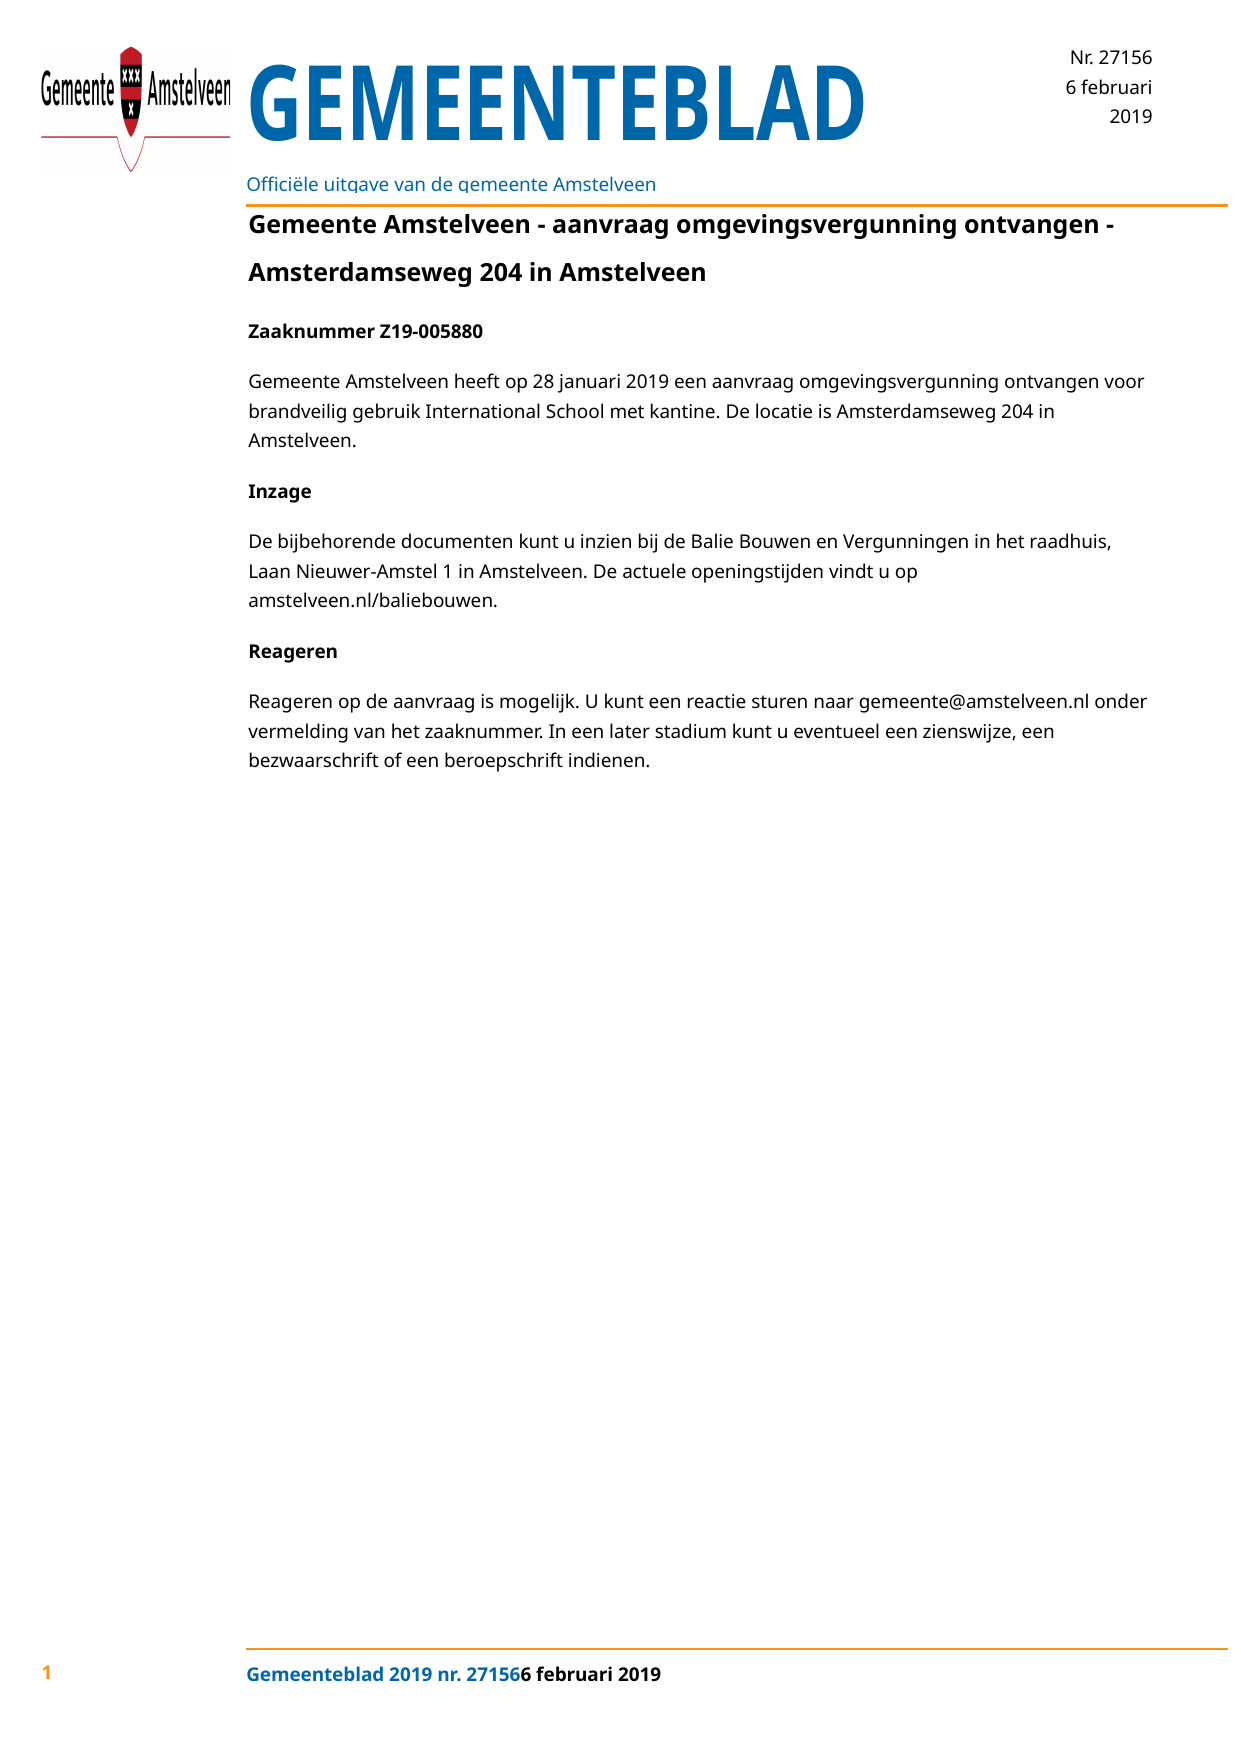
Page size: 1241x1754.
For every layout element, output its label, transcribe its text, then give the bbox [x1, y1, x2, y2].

text Gemeente Amstelveen heeft op 28 januari 2019 een aanvraag omgevingsvergunning ontvangen voor brandveilig gebruik International School met kantine. De locatie is Amsterdamseweg 204 in Amstelveen. [248, 368, 1152, 453]
text Reageren [248, 638, 1152, 664]
text Inzage [248, 478, 1152, 504]
text Reageren op de aanvraag is mogelijk. U kunt een reactie sturen naar gemeente@amstelveen.nl onder vermelding van het zaaknummer. In een later stadium kunt u eventueel een zienswijze, een bezwaarschrift of een beroepschrift indienen. [248, 688, 1152, 773]
text Zaaknummer Z19-005880 [248, 318, 1152, 344]
text De bijbehorende documenten kunt u inzien bij de Balie Bouwen en Vergunningen in het raadhuis, Laan Nieuwer-Amstel 1 in Amstelveen. De actuele openingstijden vindt u op amstelveen.nl/baliebouwen. [248, 528, 1152, 613]
picture [41, 47, 231, 172]
text Gemeente Amstelveen - aanvraag omgevingsvergunning ontvangen - Amsterdamseweg 204 in Amstelveen [248, 207, 1152, 288]
